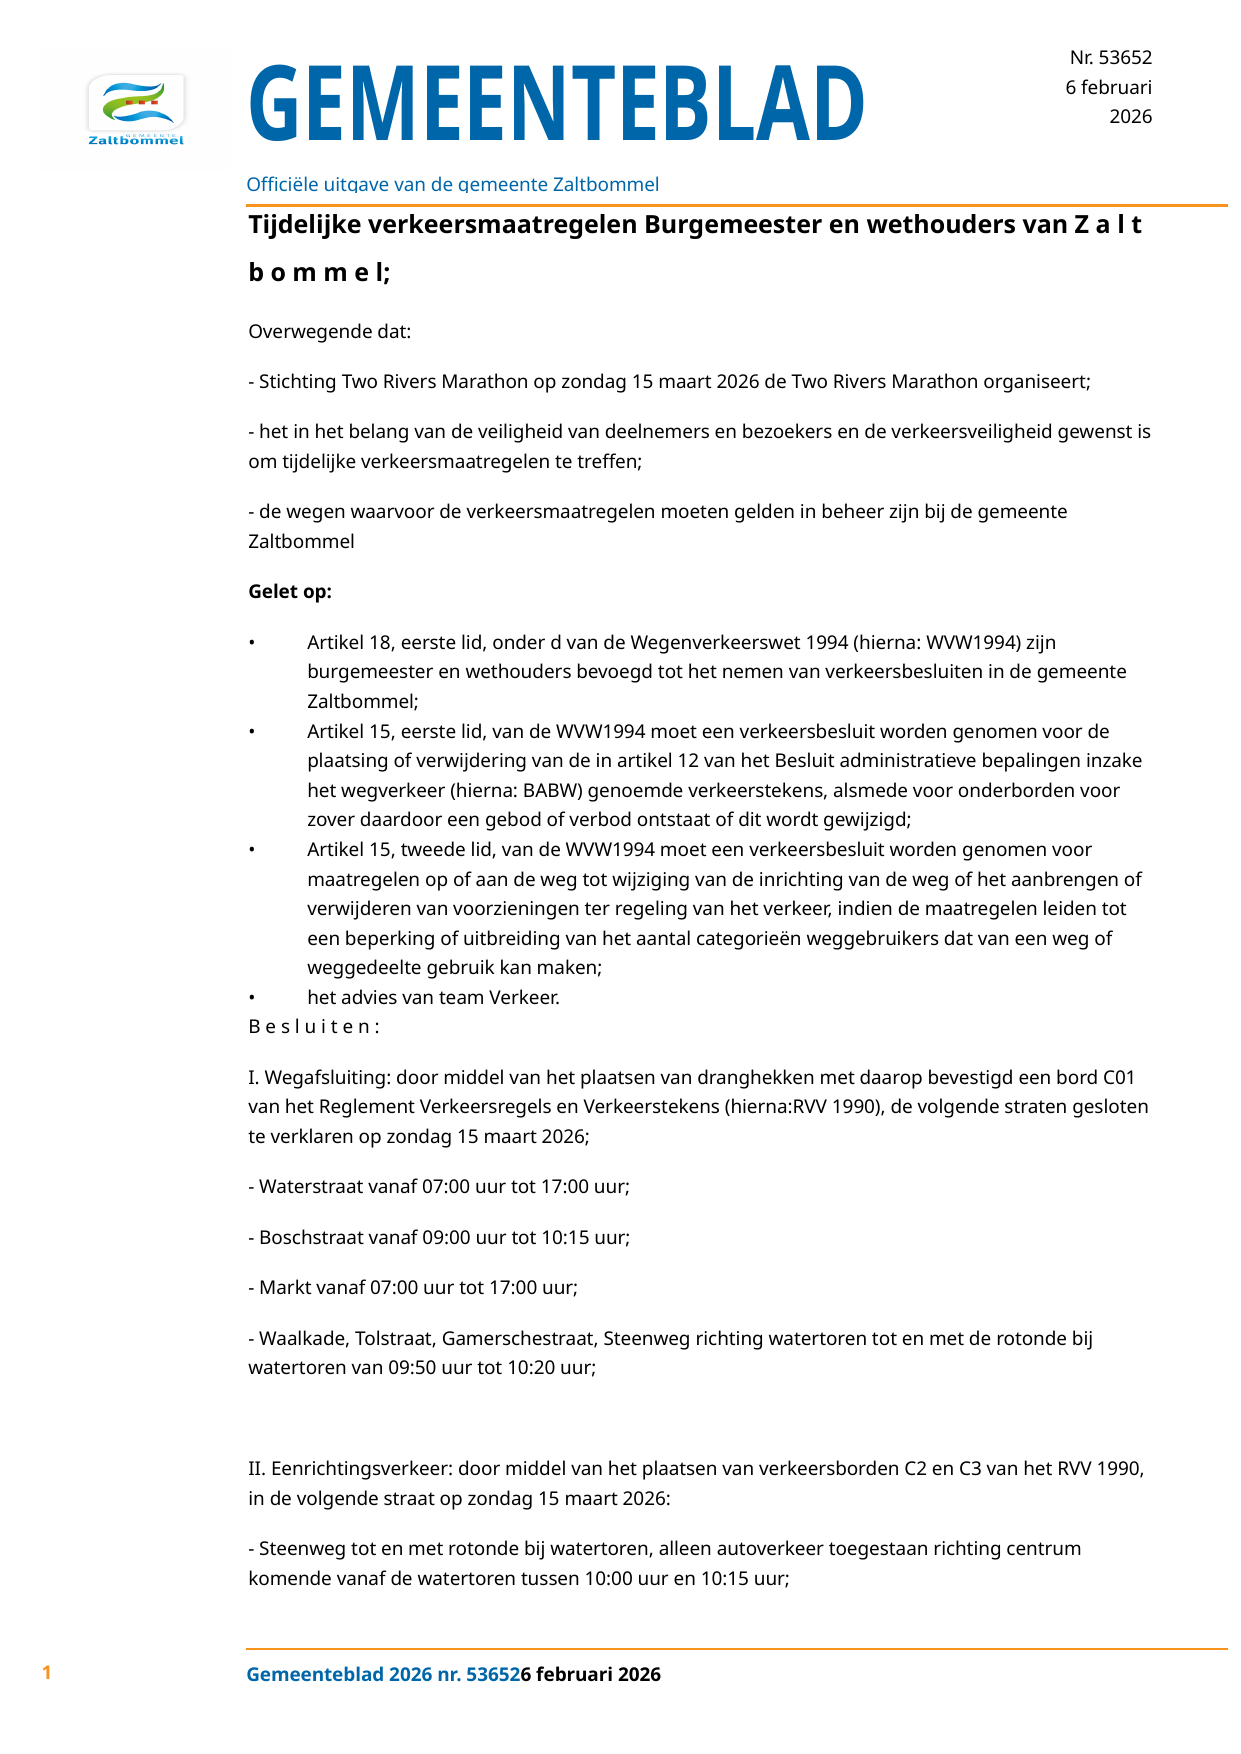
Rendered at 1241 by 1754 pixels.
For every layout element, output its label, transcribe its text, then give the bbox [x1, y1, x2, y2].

text - het in het belang van de veiligheid van deelnemers en bezoekers en de verkeersveiligheid gewenst is om tijdelijke verkeersmaatregelen te treffen; [248, 419, 1152, 474]
picture [41, 47, 231, 172]
text - Markt vanaf 07:00 uur tot 17:00 uur; [248, 1274, 1152, 1300]
text Overwegende dat: [248, 318, 1152, 344]
text B e s l u i t e n : [248, 1014, 1152, 1039]
list Artikel 15, tweede lid, van de WVW1994 moet een verkeersbesluit worden genomen voor maatregelen op of aan de weg tot wijziging van de inrichting van de weg of het aanbrengen of verwijderen van voorzieningen ter regeling van het verkeer, indien de maatregelen leiden tot een beperking of uitbreiding van het aantal categorieën weggebruikers dat van een weg of weggedeelte gebruik kan maken; [248, 836, 1152, 980]
text Gelet op: [248, 579, 1152, 604]
text Tijdelijke verkeersmaatregelen Burgemeester en wethouders van Z a l t b o m m e l; [248, 207, 1152, 288]
text - Waterstraat vanaf 07:00 uur tot 17:00 uur; [248, 1174, 1152, 1199]
list het advies van team Verkeer. [248, 984, 1152, 1010]
text - Waalkade, Tolstraat, Gamerschestraat, Steenweg richting watertoren tot en met de rotonde bij watertoren van 09:50 uur tot 10:20 uur; [248, 1325, 1152, 1380]
text - Stichting Two Rivers Marathon op zondag 15 maart 2026 de Two Rivers Marathon organiseert; [248, 368, 1152, 394]
text I. Wegafsluiting: door middel van het plaatsen van dranghekken met daarop bevestigd een bord C01 van het Reglement Verkeersregels en Verkeerstekens (hierna:RVV 1990), de volgende straten gesloten te verklaren op zondag 15 maart 2026; [248, 1064, 1152, 1149]
text II. Eenrichtingsverkeer: door middel van het plaatsen van verkeersborden C2 en C3 van het RVV 1990, in de volgende straat op zondag 15 maart 2026: [248, 1455, 1152, 1511]
text - Steenweg tot en met rotonde bij watertoren, alleen autoverkeer toegestaan richting centrum komende vanaf de watertoren tussen 10:00 uur en 10:15 uur; [248, 1535, 1152, 1591]
text - Boschstraat vanaf 09:00 uur tot 10:15 uur; [248, 1224, 1152, 1250]
list Artikel 18, eerste lid, onder d van de Wegenverkeerswet 1994 (hierna: WVW1994) zijn burgemeester en wethouders bevoegd tot het nemen van verkeersbesluiten in de gemeente Zaltbommel; [248, 629, 1152, 714]
text - de wegen waarvoor de verkeersmaatregelen moeten gelden in beheer zijn bij de gemeente Zaltbommel [248, 499, 1152, 554]
list Artikel 15, eerste lid, van de WVW1994 moet een verkeersbesluit worden genomen voor de plaatsing of verwijdering van de in artikel 12 van het Besluit administratieve bepalingen inzake het wegverkeer (hierna: BABW) genoemde verkeerstekens, alsmede voor onderborden voor zover daardoor een gebod of verbod ontstaat of dit wordt gewijzigd; [248, 718, 1152, 832]
